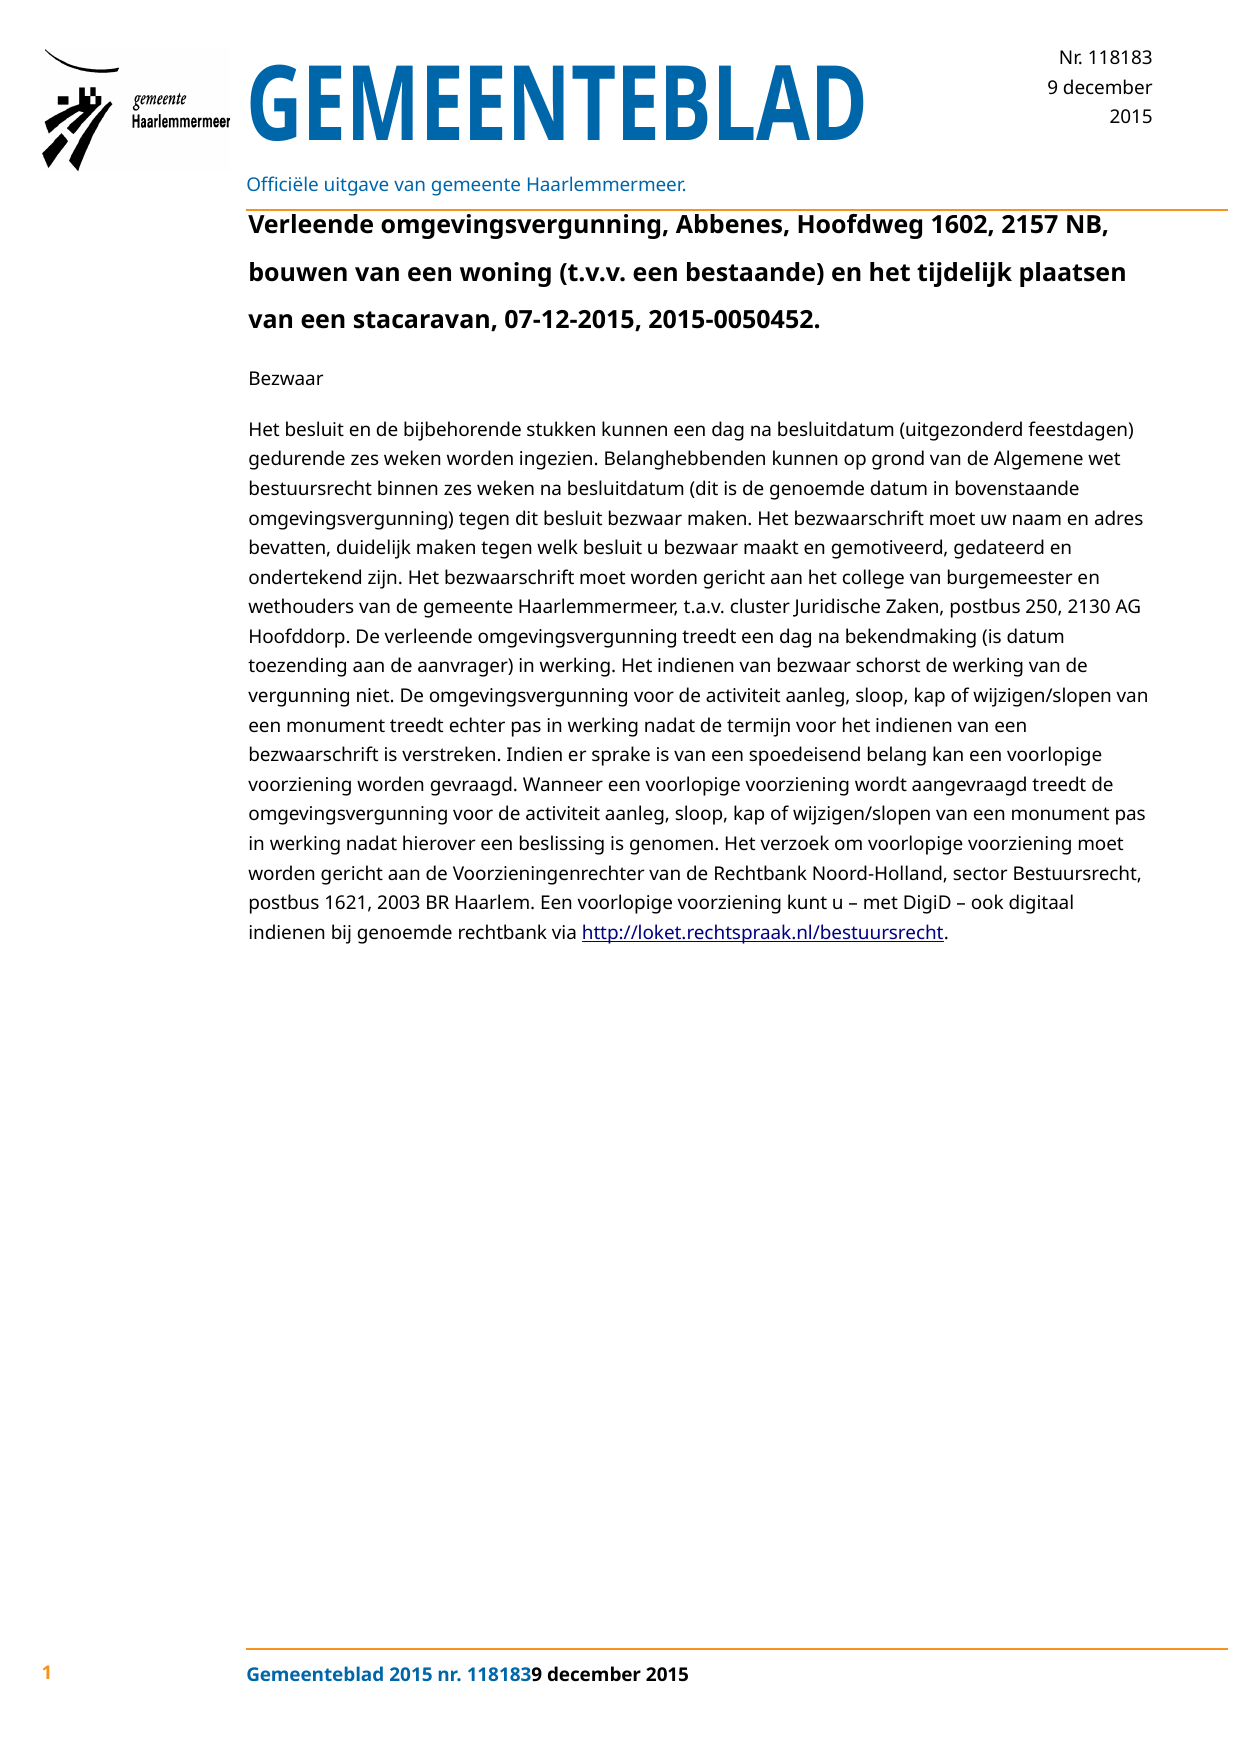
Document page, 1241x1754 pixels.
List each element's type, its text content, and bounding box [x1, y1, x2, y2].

picture [41, 47, 231, 172]
text Verleende omgevingsvergunning, Abbenes, Hoofdweg 1602, 2157 NB, bouwen van een woning (t.v.v. een bestaande) en het tijdelijk plaatsen van een stacaravan, 07-12-2015, 2015-0050452. [248, 211, 1152, 336]
text Bezwaar [248, 366, 1152, 391]
text Het besluit en de bijbehorende stukken kunnen een dag na besluitdatum (uitgezonderd feestdagen) gedurende zes weken worden ingezien. Belanghebbenden kunnen op grond van de Algemene wet bestuursrecht binnen zes weken na besluitdatum (dit is de genoemde datum in bovenstaande omgevingsvergunning) tegen dit besluit bezwaar maken. Het bezwaarschrift moet uw naam en adres bevatten, duidelijk maken tegen welk besluit u bezwaar maakt en gemotiveerd, gedateerd en ondertekend zijn. Het bezwaarschrift moet worden gericht aan het college van burgemeester en wethouders van de gemeente Haarlemmermeer, t.a.v. cluster Juridische Zaken, postbus 250, 2130 AG Hoofddorp. De verleende omgevingsvergunning treedt een dag na bekendmaking (is datum toezending aan de aanvrager) in werking. Het indienen van bezwaar schorst de werking van de vergunning niet. De omgevingsvergunning voor de activiteit aanleg, sloop, kap of wijzigen/slopen van een monument treedt echter pas in werking nadat de termijn voor het indienen van een bezwaarschrift is verstreken. Indien er sprake is van een spoedeisend belang kan een voorlopige voorziening worden gevraagd. Wanneer een voorlopige voorziening wordt aangevraagd treedt de omgevingsvergunning voor de activiteit aanleg, sloop, kap of wijzigen/slopen van een monument pas in werking nadat hierover een beslissing is genomen. Het verzoek om voorlopige voorziening moet worden gericht aan de Voorzieningenrechter van de Rechtbank Noord-Holland, sector Bestuursrecht, postbus 1621, 2003 BR Haarlem. Een voorlopige voorziening kunt u – met DigiD – ook digitaal indienen bij genoemde rechtbank via http://loket.rechtspraak.nl/bestuursrecht. [248, 416, 1152, 944]
